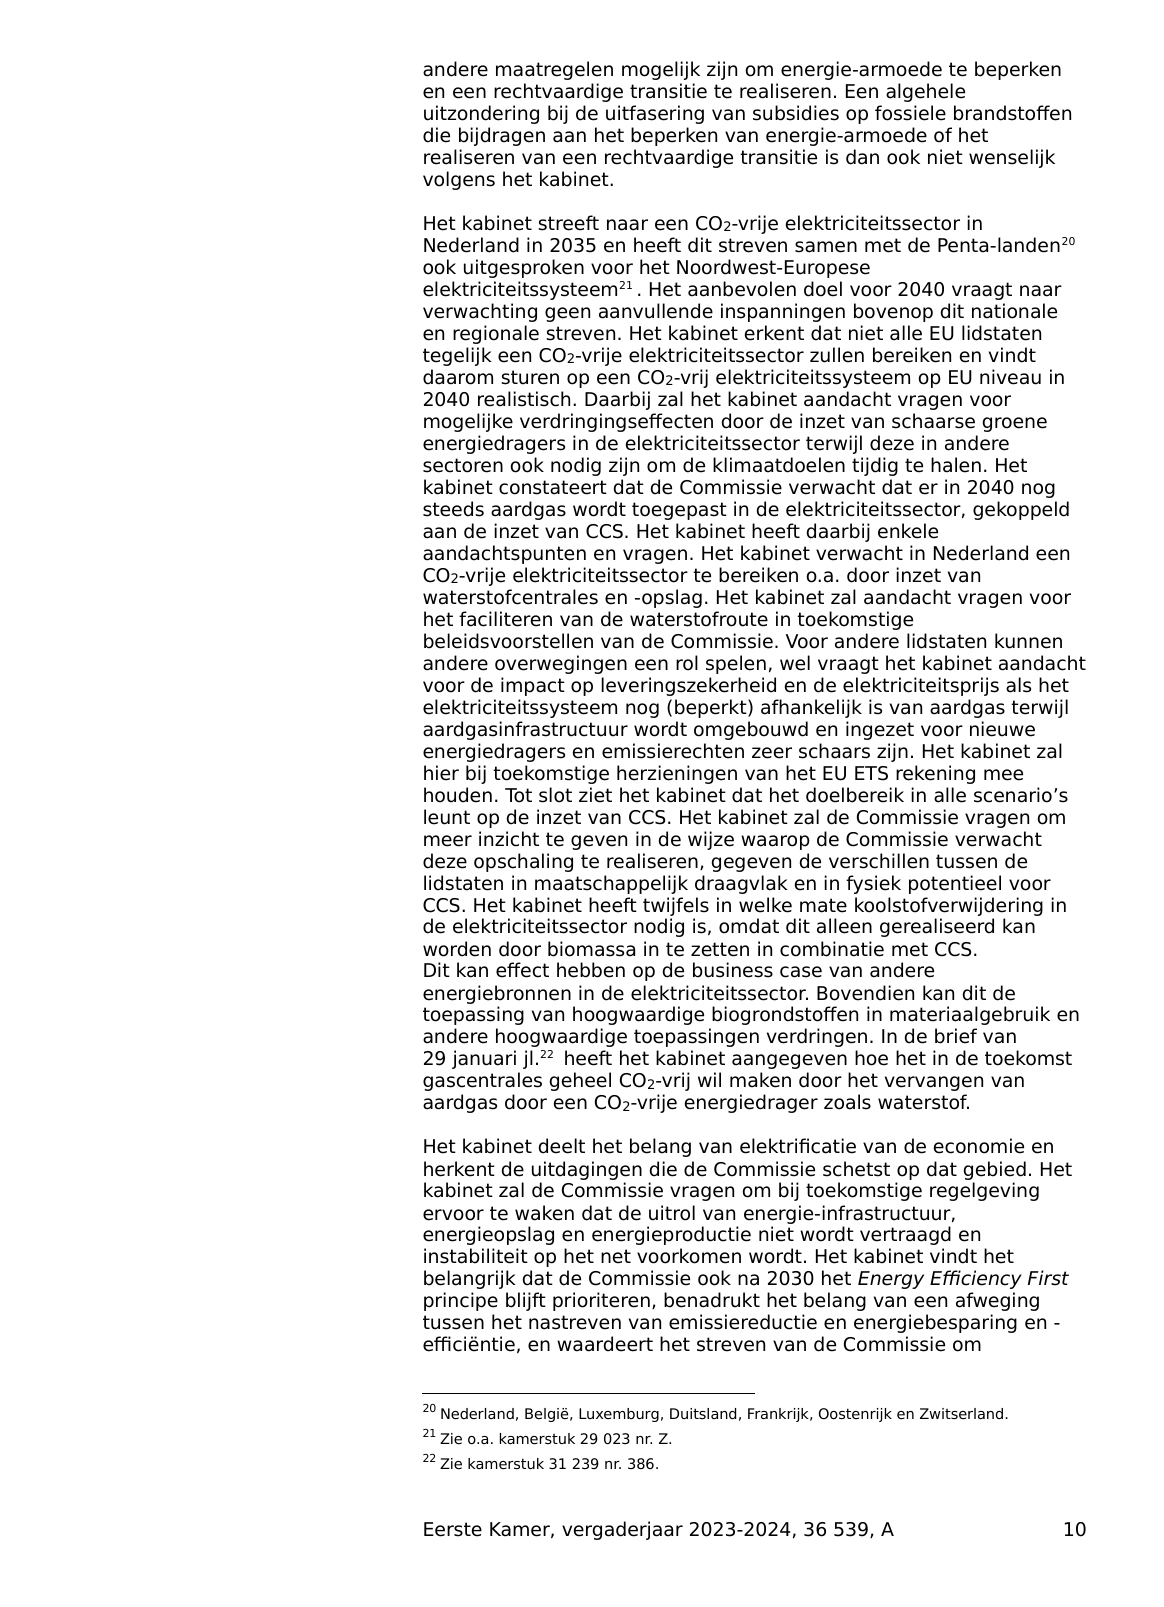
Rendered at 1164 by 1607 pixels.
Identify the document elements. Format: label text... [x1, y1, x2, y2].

text Nederland, België, Luxemburg, Duitsland, Frankrijk, Oostenrijk en Zwitserland. [422, 1402, 1087, 1424]
text andere maatregelen mogelijk zijn om energie-armoede te beperken en een rechtvaardige transitie te realiseren. Een algehele uitzondering bij de uitfasering van subsidies op fossiele brandstoffen die bijdragen aan het beperken van energie-armoede of het realiseren van een rechtvaardige transitie is dan ook niet wenselijk volgens het kabinet. [422, 59, 1087, 191]
text Zie kamerstuk 31 239 nr. 386. [422, 1452, 1087, 1474]
text Het kabinet deelt het belang van elektrificatie van de economie en herkent de uitdagingen die de Commissie schetst op dat gebied. Het kabinet zal de Commissie vragen om bij toekomstige regelgeving ervoor te waken dat de uitrol van energie-infrastructuur, energieopslag en energieproductie niet wordt vertraagd en instabiliteit op het net voorkomen wordt. Het kabinet vindt het belangrijk dat de Commissie ook na 2030 het Energy Efficiency First principe blijft prioriteren, benadrukt het belang van een afweging tussen het nastreven van emissiereductie en energiebesparing en -efficiëntie, en waardeert het streven van de Commissie om [422, 1136, 1087, 1356]
text Het kabinet streeft naar een CO2-vrije elektriciteitssector in Nederland in 2035 en heeft dit streven samen met de Penta-landen ook uitgesproken voor het Noordwest-Europese elektriciteitssysteem. Het aanbevolen doel voor 2040 vraagt naar verwachting geen aanvullende inspanningen bovenop dit nationale en regionale streven. Het kabinet erkent dat niet alle EU lidstaten tegelijk een CO2-vrije elektriciteitssector zullen bereiken en vindt daarom sturen op een CO2-vrij elektriciteitssysteem op EU niveau in 2040 realistisch. Daarbij zal het kabinet aandacht vragen voor mogelijke verdringingseffecten door de inzet van schaarse groene energiedragers in de elektriciteitssector terwijl deze in andere sectoren ook nodig zijn om de klimaatdoelen tijdig te halen. Het kabinet constateert dat de Commissie verwacht dat er in 2040 nog steeds aardgas wordt toegepast in de elektriciteitssector, gekoppeld aan de inzet van CCS. Het kabinet heeft daarbij enkele aandachtspunten en vragen. Het kabinet verwacht in Nederland een CO2-vrije elektriciteitssector te bereiken o.a. door inzet van waterstofcentrales en -opslag. Het kabinet zal aandacht vragen voor het faciliteren van de waterstofroute in toekomstige beleidsvoorstellen van de Commissie. Voor andere lidstaten kunnen andere overwegingen een rol spelen, wel vraagt het kabinet aandacht voor de impact op leveringszekerheid en de elektriciteitsprijs als het elektriciteitssysteem nog (beperkt) afhankelijk is van aardgas terwijl aardgasinfrastructuur wordt omgebouwd en ingezet voor nieuwe energiedragers en emissierechten zeer schaars zijn. Het kabinet zal hier bij toekomstige herzieningen van het EU ETS rekening mee houden. Tot slot ziet het kabinet dat het doelbereik in alle scenario’s leunt op de inzet van CCS. Het kabinet zal de Commissie vragen om meer inzicht te geven in de wijze waarop de Commissie verwacht deze opschaling te realiseren, gegeven de verschillen tussen de lidstaten in maatschappelijk draagvlak en in fysiek potentieel voor CCS. Het kabinet heeft twijfels in welke mate koolstofverwijdering in de elektriciteitssector nodig is, omdat dit alleen gerealiseerd kan worden door biomassa in te zetten in combinatie met CCS. [422, 213, 1087, 960]
text Zie o.a. kamerstuk 29 023 nr. Z. [422, 1427, 1087, 1449]
text Dit kan effect hebben op de business case van andere energiebronnen in de elektriciteitssector. Bovendien kan dit de toepassing van hoogwaardige biogrondstoffen in materiaalgebruik en andere hoogwaardige toepassingen verdringen. In de brief van 29 januari jl. heeft het kabinet aangegeven hoe het in de toekomst gascentrales geheel CO2-vrij wil maken door het vervangen van aardgas door een CO2-vrije energiedrager zoals waterstof. [422, 960, 1087, 1114]
